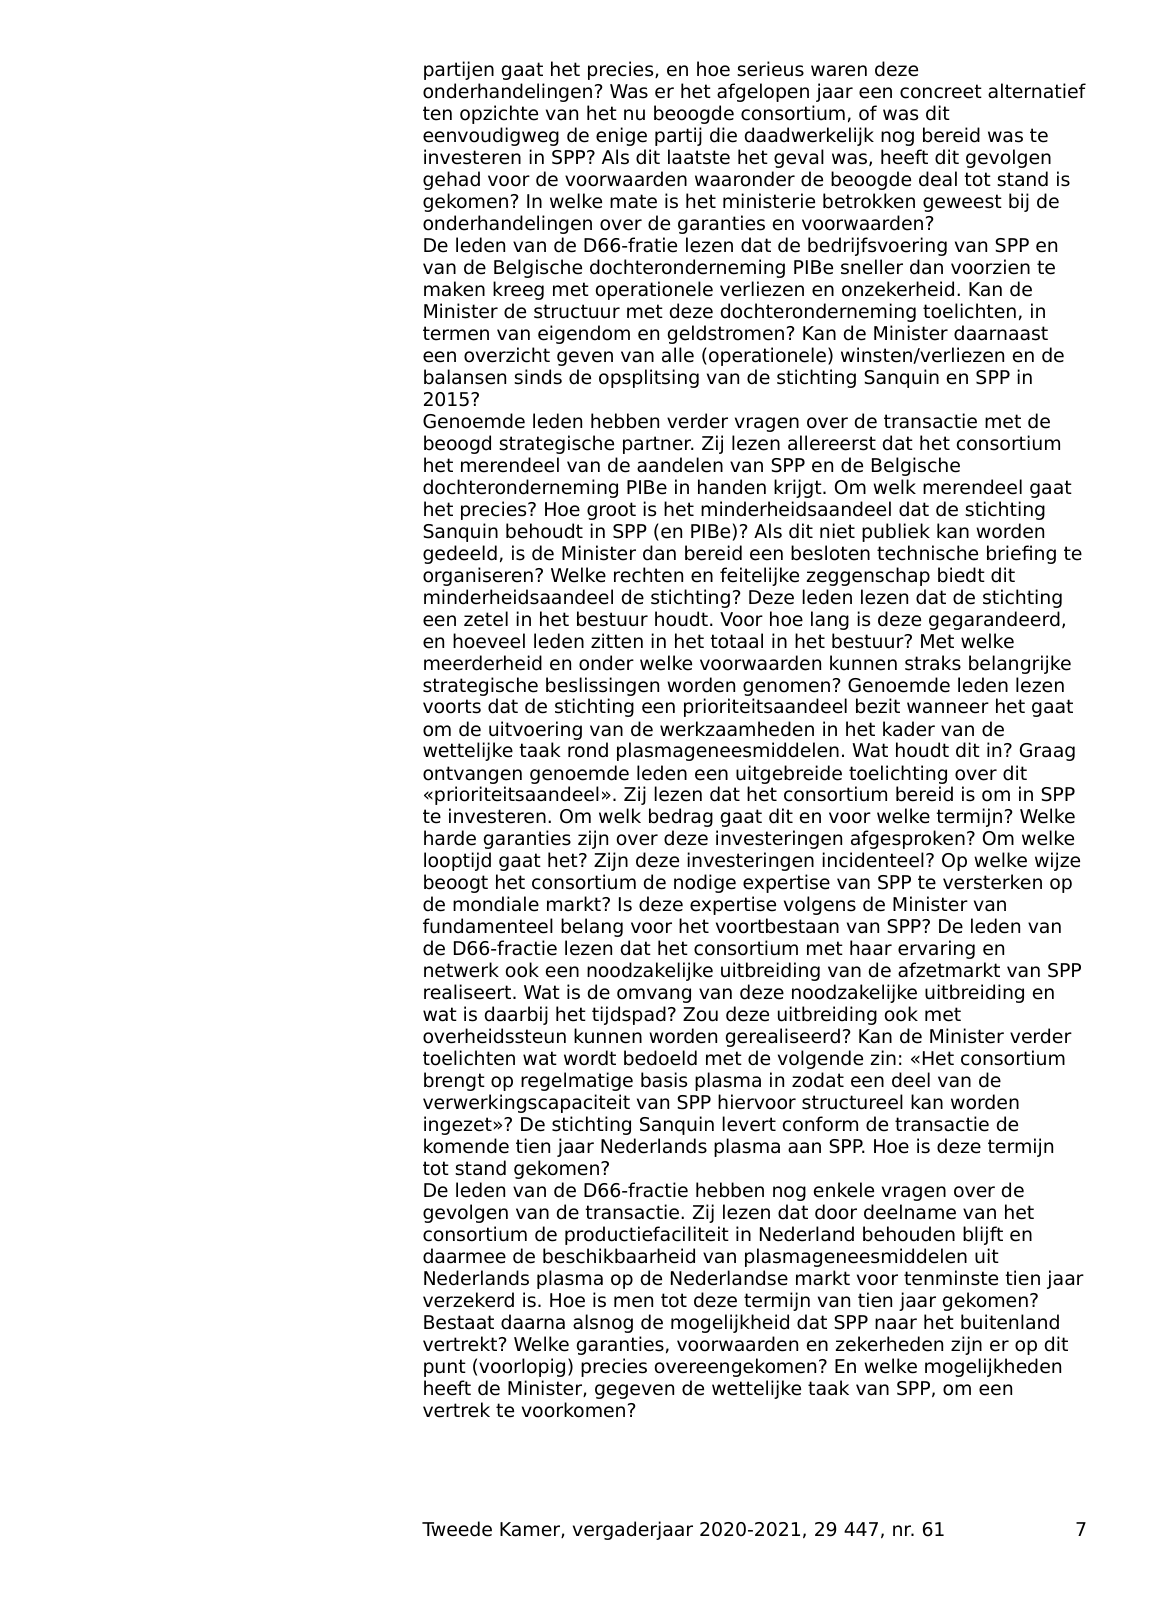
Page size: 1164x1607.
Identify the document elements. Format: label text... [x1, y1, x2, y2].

text De leden van de D66-fractie hebben nog enkele vragen over de gevolgen van de transactie. Zij lezen dat door deelname van het consortium de productiefaciliteit in Nederland behouden blijft en daarmee de beschikbaarheid van plasmageneesmiddelen uit Nederlands plasma op de Nederlandse markt voor tenminste tien jaar verzekerd is. Hoe is men tot deze termijn van tien jaar gekomen? Bestaat daarna alsnog de mogelijkheid dat SPP naar het buitenland vertrekt? Welke garanties, voorwaarden en zekerheden zijn er op dit punt (voorlopig) precies overeengekomen? En welke mogelijkheden heeft de Minister, gegeven de wettelijke taak van SPP, om een vertrek te voorkomen? [422, 1180, 1087, 1422]
text partijen gaat het precies, en hoe serieus waren deze onderhandelingen? Was er het afgelopen jaar een concreet alternatief ten opzichte van het nu beoogde consortium, of was dit eenvoudigweg de enige partij die daadwerkelijk nog bereid was te investeren in SPP? Als dit laatste het geval was, heeft dit gevolgen gehad voor de voorwaarden waaronder de beoogde deal tot stand is gekomen? In welke mate is het ministerie betrokken geweest bij de onderhandelingen over de garanties en voorwaarden? [422, 59, 1087, 235]
text De leden van de D66-fratie lezen dat de bedrijfsvoering van SPP en van de Belgische dochteronderneming PIBe sneller dan voorzien te maken kreeg met operationele verliezen en onzekerheid. Kan de Minister de structuur met deze dochteronderneming toelichten, in termen van eigendom en geldstromen? Kan de Minister daarnaast een overzicht geven van alle (operationele) winsten/verliezen en de balansen sinds de opsplitsing van de stichting Sanquin en SPP in 2015? [422, 235, 1087, 411]
text Genoemde leden hebben verder vragen over de transactie met de beoogd strategische partner. Zij lezen allereerst dat het consortium het merendeel van de aandelen van SPP en de Belgische dochteronderneming PIBe in handen krijgt. Om welk merendeel gaat het precies? Hoe groot is het minderheidsaandeel dat de stichting Sanquin behoudt in SPP (en PIBe)? Als dit niet publiek kan worden gedeeld, is de Minister dan bereid een besloten technische briefing te organiseren? Welke rechten en feitelijke zeggenschap biedt dit minderheidsaandeel de stichting? Deze leden lezen dat de stichting een zetel in het bestuur houdt. Voor hoe lang is deze gegarandeerd, en hoeveel leden zitten in het totaal in het bestuur? Met welke meerderheid en onder welke voorwaarden kunnen straks belangrijke strategische beslissingen worden genomen? Genoemde leden lezen voorts dat de stichting een prioriteitsaandeel bezit wanneer het gaat om de uitvoering van de werkzaamheden in het kader van de wettelijke taak rond plasmageneesmiddelen. Wat houdt dit in? Graag ontvangen genoemde leden een uitgebreide toelichting over dit «prioriteitsaandeel». Zij lezen dat het consortium bereid is om in SPP te investeren. Om welk bedrag gaat dit en voor welke termijn? Welke harde garanties zijn over deze investeringen afgesproken? Om welke looptijd gaat het? Zijn deze investeringen incidenteel? Op welke wijze beoogt het consortium de nodige expertise van SPP te versterken op de mondiale markt? Is deze expertise volgens de Minister van fundamenteel belang voor het voortbestaan van SPP? De leden van de D66-fractie lezen dat het consortium met haar ervaring en netwerk ook een noodzakelijke uitbreiding van de afzetmarkt van SPP realiseert. Wat is de omvang van deze noodzakelijke uitbreiding en wat is daarbij het tijdspad? Zou deze uitbreiding ook met overheidssteun kunnen worden gerealiseerd? Kan de Minister verder toelichten wat wordt bedoeld met de volgende zin: «Het consortium brengt op regelmatige basis plasma in zodat een deel van de verwerkingscapaciteit van SPP hiervoor structureel kan worden ingezet»? De stichting Sanquin levert conform de transactie de komende tien jaar Nederlands plasma aan SPP. Hoe is deze termijn tot stand gekomen? [422, 411, 1087, 1180]
